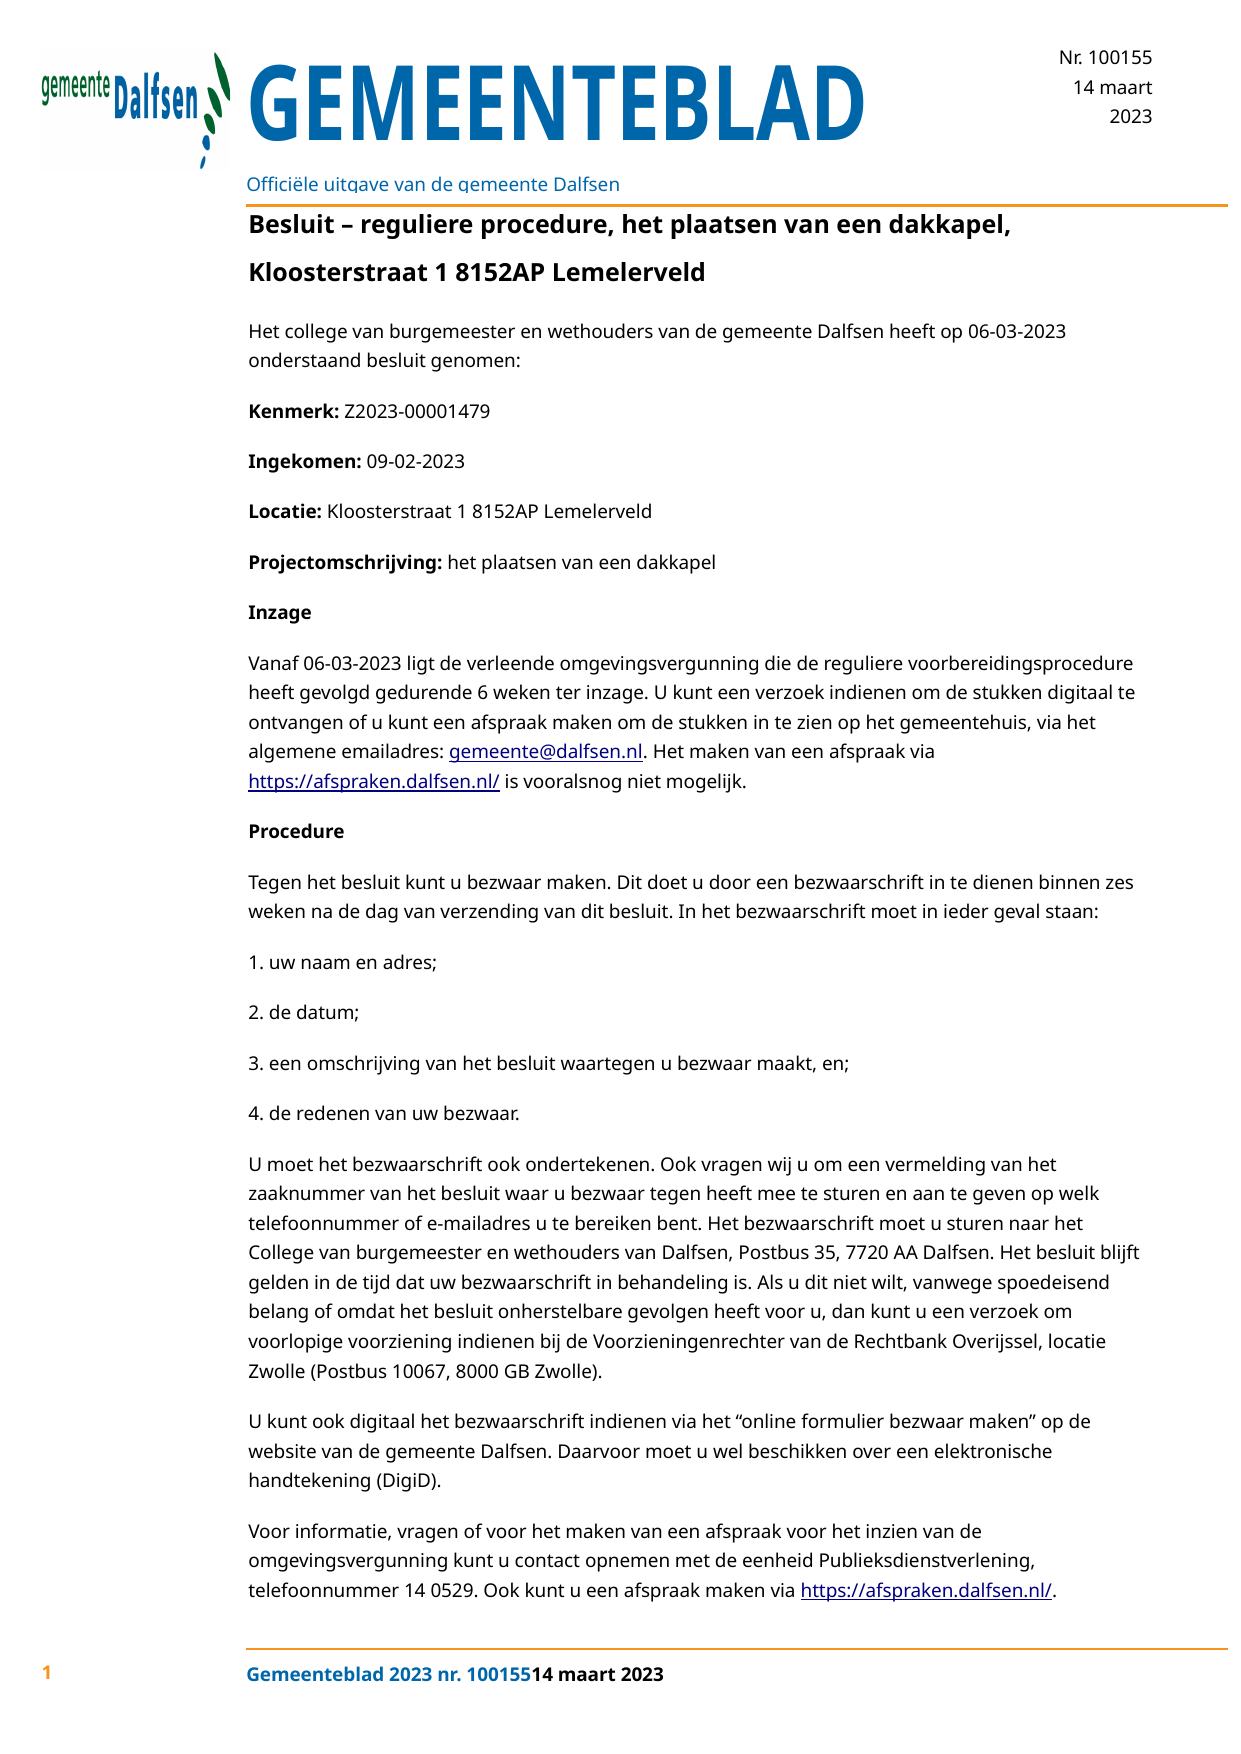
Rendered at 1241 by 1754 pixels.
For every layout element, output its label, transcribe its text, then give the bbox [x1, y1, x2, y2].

text U moet het bezwaarschrift ook ondertekenen. Ook vragen wij u om een vermelding van het zaaknummer van het besluit waar u bezwaar tegen heeft mee te sturen en aan te geven op welk telefoonnummer of e-mailadres u te bereiken bent. Het bezwaarschrift moet u sturen naar het College van burgemeester en wethouders van Dalfsen, Postbus 35, 7720 AA Dalfsen. Het besluit blijft gelden in de tijd dat uw bezwaarschrift in behandeling is. Als u dit niet wilt, vanwege spoedeisend belang of omdat het besluit onherstelbare gevolgen heeft voor u, dan kunt u een verzoek om voorlopige voorziening indienen bij de Voorzieningenrechter van de Rechtbank Overijssel, locatie Zwolle (Postbus 10067, 8000 GB Zwolle). [248, 1151, 1152, 1384]
text Procedure [248, 819, 1152, 844]
text Tegen het besluit kunt u bezwaar maken. Dit doet u door een bezwaarschrift in te dienen binnen zes weken na de dag van verzending van dit besluit. In het bezwaarschrift moet in ieder geval staan: [248, 869, 1152, 924]
text Besluit – reguliere procedure, het plaatsen van een dakkapel, Kloosterstraat 1 8152AP Lemelerveld [248, 207, 1152, 288]
text Ingekomen: 09-02-2023 [248, 448, 1152, 474]
text Inzage [248, 599, 1152, 625]
text Projectomschrijving: het plaatsen van een dakkapel [248, 549, 1152, 575]
text 4. de redenen van uw bezwaar. [248, 1100, 1152, 1126]
text Voor informatie, vragen of voor het maken van een afspraak voor het inzien van de omgevingsvergunning kunt u contact opnemen met de eenheid Publieksdienstverlening, telefoonnummer 14 0529. Ook kunt u een afspraak maken via https://afspraken.dalfsen.nl/. [248, 1518, 1152, 1603]
text U kunt ook digitaal het bezwaarschrift indienen via het “online formulier bezwaar maken” op de website van de gemeente Dalfsen. Daarvoor moet u wel beschikken over een elektronische handtekening (DigiD). [248, 1408, 1152, 1493]
text Locatie: Kloosterstraat 1 8152AP Lemelerveld [248, 499, 1152, 524]
text 3. een omschrijving van het besluit waartegen u bezwaar maakt, en; [248, 1050, 1152, 1076]
picture [41, 47, 231, 172]
text Vanaf 06-03-2023 ligt de verleende omgevingsvergunning die de reguliere voorbereidingsprocedure heeft gevolgd gedurende 6 weken ter inzage. U kunt een verzoek indienen om de stukken digitaal te ontvangen of u kunt een afspraak maken om de stukken in te zien op het gemeentehuis, via het algemene emailadres: gemeente@dalfsen.nl. Het maken van een afspraak via https://afspraken.dalfsen.nl/ is vooralsnog niet mogelijk. [248, 650, 1152, 794]
text Kenmerk: Z2023-00001479 [248, 398, 1152, 424]
text 2. de datum; [248, 999, 1152, 1025]
text 1. uw naam en adres; [248, 949, 1152, 975]
text Het college van burgemeester en wethouders van de gemeente Dalfsen heeft op 06-03-2023 onderstaand besluit genomen: [248, 318, 1152, 373]
